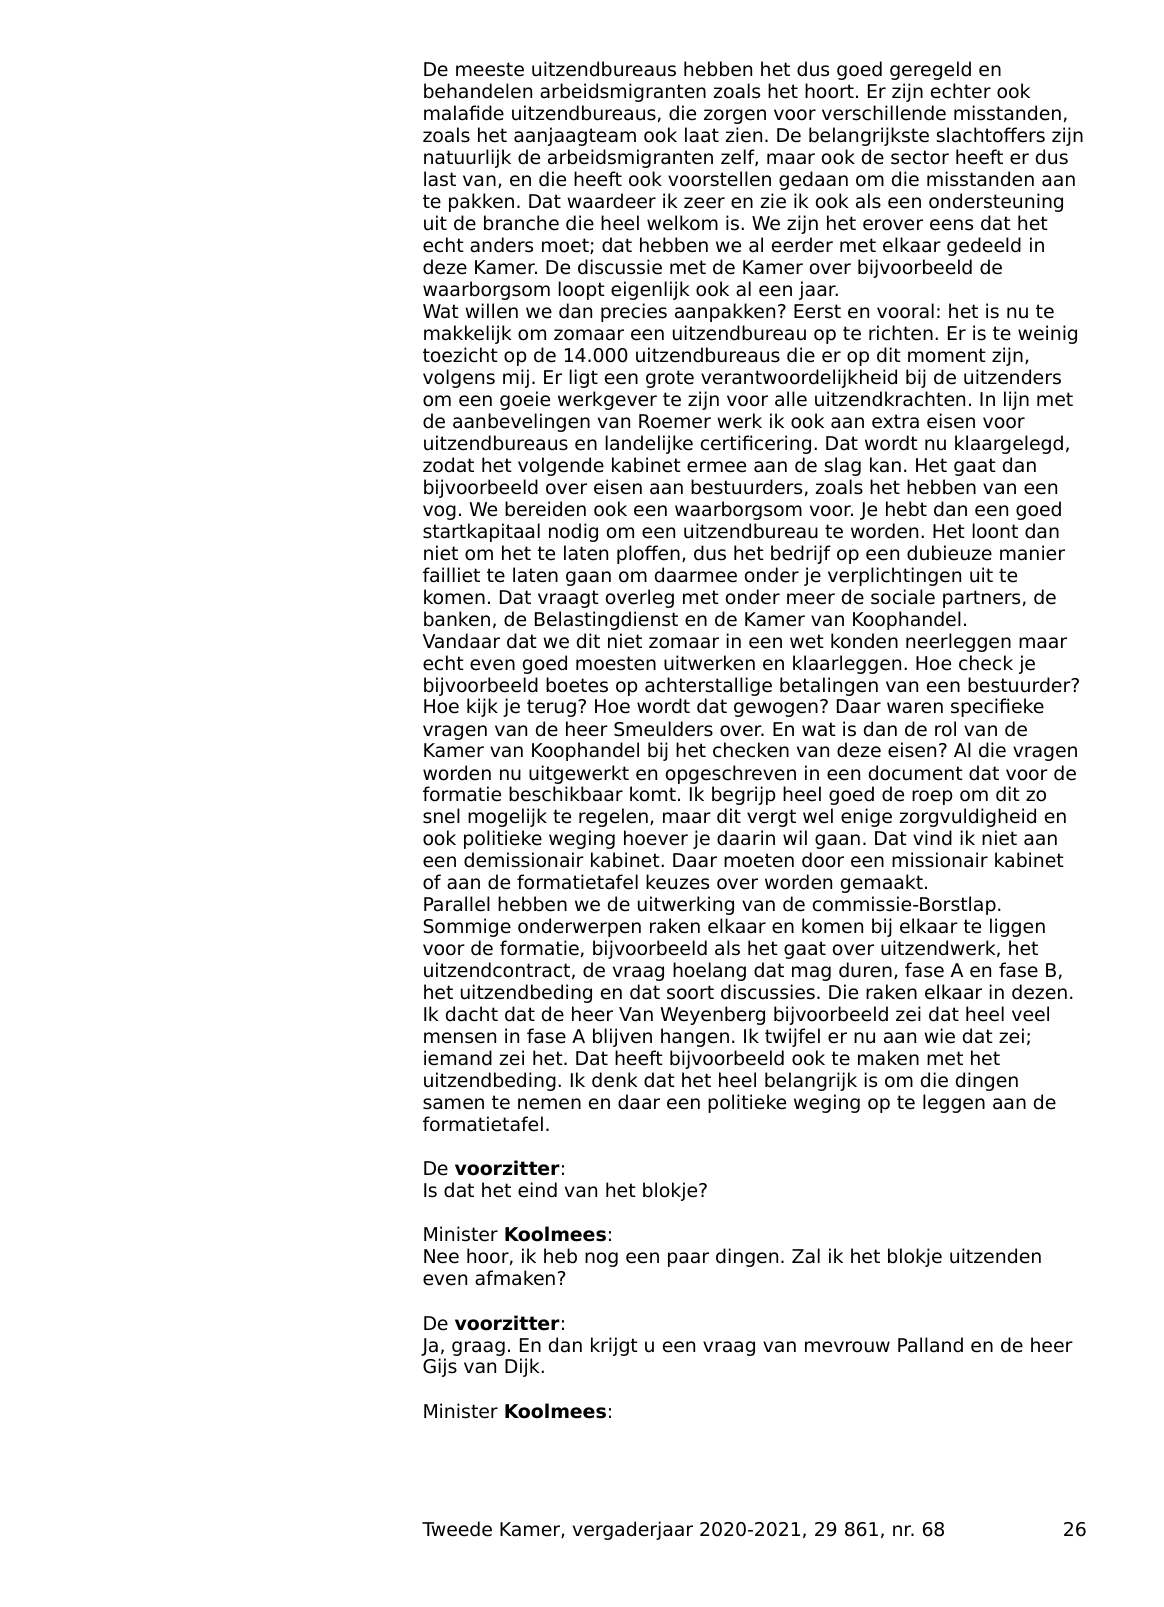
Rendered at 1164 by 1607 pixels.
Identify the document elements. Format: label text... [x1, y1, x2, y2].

text Minister Koolmees: [422, 1401, 1087, 1423]
text Wat willen we dan precies aanpakken? Eerst en vooral: het is nu te makkelijk om zomaar een uitzendbureau op te richten. Er is te weinig toezicht op de 14.000 uitzendbureaus die er op dit moment zijn, volgens mij. Er ligt een grote verantwoordelijkheid bij de uitzenders om een goeie werkgever te zijn voor alle uitzendkrachten. In lijn met de aanbevelingen van Roemer werk ik ook aan extra eisen voor uitzendbureaus en landelijke certificering. Dat wordt nu klaargelegd, zodat het volgende kabinet ermee aan de slag kan. Het gaat dan bijvoorbeeld over eisen aan bestuurders, zoals het hebben van een vog. We bereiden ook een waarborgsom voor. Je hebt dan een goed startkapitaal nodig om een uitzendbureau te worden. Het loont dan niet om het te laten ploffen, dus het bedrijf op een dubieuze manier failliet te laten gaan om daarmee onder je verplichtingen uit te komen. Dat vraagt overleg met onder meer de sociale partners, de banken, de Belastingdienst en de Kamer van Koophandel. [422, 301, 1087, 631]
text De meeste uitzendbureaus hebben het dus goed geregeld en behandelen arbeidsmigranten zoals het hoort. Er zijn echter ook malafide uitzendbureaus, die zorgen voor verschillende misstanden, zoals het aanjaagteam ook laat zien. De belangrijkste slachtoffers zijn natuurlijk de arbeidsmigranten zelf, maar ook de sector heeft er dus last van, en die heeft ook voorstellen gedaan om die misstanden aan te pakken. Dat waardeer ik zeer en zie ik ook als een ondersteuning uit de branche die heel welkom is. We zijn het erover eens dat het echt anders moet; dat hebben we al eerder met elkaar gedeeld in deze Kamer. De discussie met de Kamer over bijvoorbeeld de waarborgsom loopt eigenlijk ook al een jaar. [422, 59, 1087, 301]
text Minister Koolmees: [422, 1224, 1087, 1246]
text De voorzitter: [422, 1312, 1087, 1334]
text Nee hoor, ik heb nog een paar dingen. Zal ik het blokje uitzenden even afmaken? [422, 1246, 1087, 1290]
text De voorzitter: [422, 1158, 1087, 1180]
text Ja, graag. En dan krijgt u een vraag van mevrouw Palland en de heer Gijs van Dijk. [422, 1334, 1087, 1378]
text Parallel hebben we de uitwerking van de commissie-Borstlap. Sommige onderwerpen raken elkaar en komen bij elkaar te liggen voor de formatie, bijvoorbeeld als het gaat over uitzendwerk, het uitzendcontract, de vraag hoelang dat mag duren, fase A en fase B, het uitzendbeding en dat soort discussies. Die raken elkaar in dezen. Ik dacht dat de heer Van Weyenberg bijvoorbeeld zei dat heel veel mensen in fase A blijven hangen. Ik twijfel er nu aan wie dat zei; iemand zei het. Dat heeft bijvoorbeeld ook te maken met het uitzendbeding. Ik denk dat het heel belangrijk is om die dingen samen te nemen en daar een politieke weging op te leggen aan de formatietafel. [422, 894, 1087, 1136]
text Is dat het eind van het blokje? [422, 1180, 1087, 1202]
text Vandaar dat we dit niet zomaar in een wet konden neerleggen maar echt even goed moesten uitwerken en klaarleggen. Hoe check je bijvoorbeeld boetes op achterstallige betalingen van een bestuurder? Hoe kijk je terug? Hoe wordt dat gewogen? Daar waren specifieke vragen van de heer Smeulders over. En wat is dan de rol van de Kamer van Koophandel bij het checken van deze eisen? Al die vragen worden nu uitgewerkt en opgeschreven in een document dat voor de formatie beschikbaar komt. Ik begrijp heel goed de roep om dit zo snel mogelijk te regelen, maar dit vergt wel enige zorgvuldigheid en ook politieke weging hoever je daarin wil gaan. Dat vind ik niet aan een demissionair kabinet. Daar moeten door een missionair kabinet of aan de formatietafel keuzes over worden gemaakt. [422, 631, 1087, 894]
